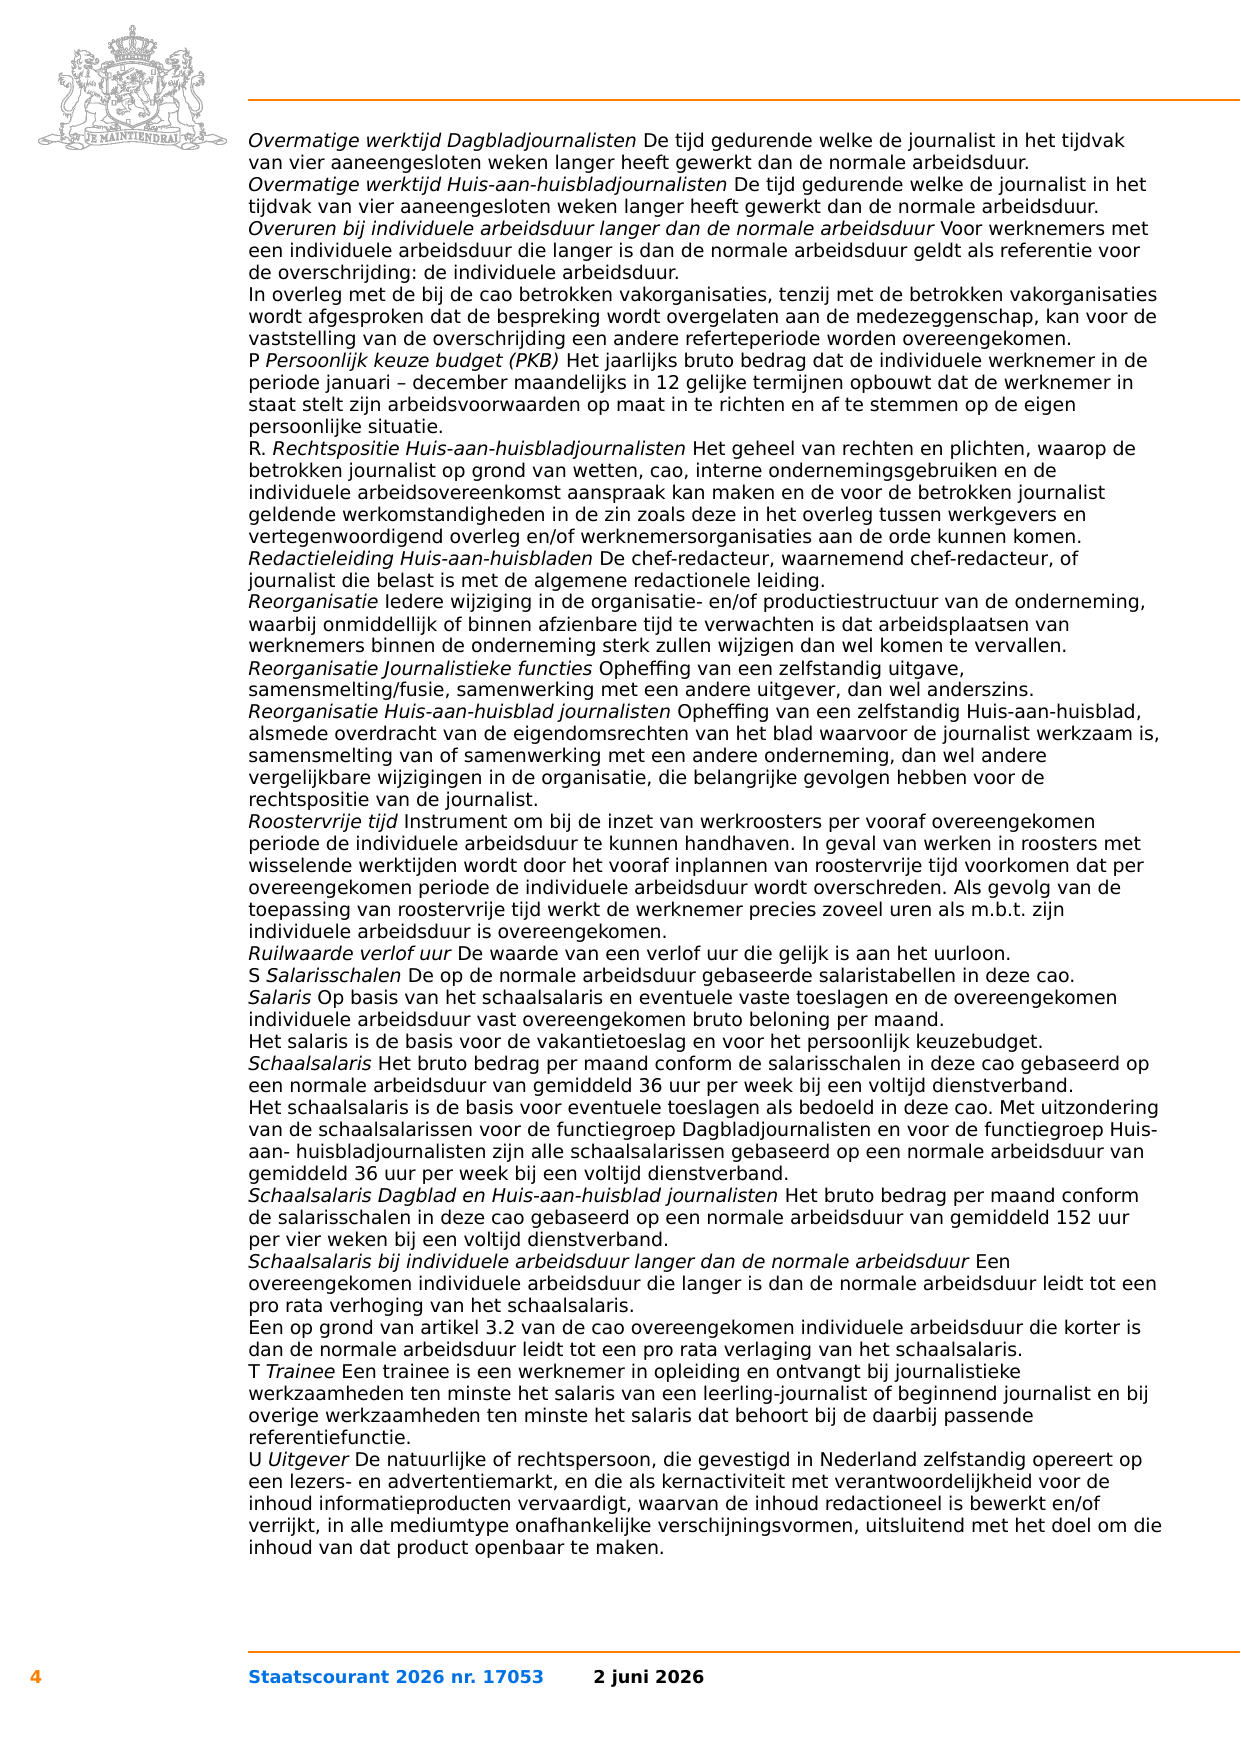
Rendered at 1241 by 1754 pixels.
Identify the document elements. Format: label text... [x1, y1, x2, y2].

text Schaalsalaris bij individuele arbeidsduur langer dan de normale arbeidsduur Een overeengekomen individuele arbeidsduur die langer is dan de normale arbeidsduur leidt tot een pro rata verhoging van het schaalsalaris. [248, 1251, 1163, 1317]
text Ruilwaarde verlof uur De waarde van een verlof uur die gelijk is aan het uurloon. [248, 943, 1163, 965]
text Roostervrije tijd Instrument om bij de inzet van werkroosters per vooraf overeengekomen periode de individuele arbeidsduur te kunnen handhaven. In geval van werken in roosters met wisselende werktijden wordt door het vooraf inplannen van roostervrije tijd voorkomen dat per overeengekomen periode de individuele arbeidsduur wordt overschreden. Als gevolg van de toepassing van roostervrije tijd werkt de werknemer precies zoveel uren als m.b.t. zijn individuele arbeidsduur is overeengekomen. [248, 811, 1163, 943]
text Schaalsalaris Dagblad en Huis-aan-huisblad journalisten Het bruto bedrag per maand conform de salarisschalen in deze cao gebaseerd op een normale arbeidsduur van gemiddeld 152 uur per vier weken bij een voltijd dienstverband. [248, 1185, 1163, 1251]
text Een op grond van artikel 3.2 van de cao overeengekomen individuele arbeidsduur die korter is dan de normale arbeidsduur leidt tot een pro rata verlaging van het schaalsalaris. [248, 1317, 1163, 1361]
text Het schaalsalaris is de basis voor eventuele toeslagen als bedoeld in deze cao. Met uitzondering van de schaalsalarissen voor de functiegroep Dagbladjournalisten en voor de functiegroep Huis-aan- huisbladjournalisten zijn alle schaalsalarissen gebaseerd op een normale arbeidsduur van gemiddeld 36 uur per week bij een voltijd dienstverband. [248, 1097, 1163, 1185]
text Redactieleiding Huis-aan-huisbladen De chef-redacteur, waarnemend chef-redacteur, of journalist die belast is met de algemene redactionele leiding. [248, 547, 1163, 591]
text R. Rechtspositie Huis-aan-huisbladjournalisten Het geheel van rechten en plichten, waarop de betrokken journalist op grond van wetten, cao, interne ondernemingsgebruiken en de individuele arbeidsovereenkomst aanspraak kan maken en de voor de betrokken journalist geldende werkomstandigheden in de zin zoals deze in het overleg tussen werkgevers en vertegenwoordigend overleg en/of werknemersorganisaties aan de orde kunnen komen. [248, 438, 1163, 547]
text Reorganisatie Iedere wijziging in de organisatie- en/of productiestructuur van de onderneming, waarbij onmiddellijk of binnen afzienbare tijd te verwachten is dat arbeidsplaatsen van werknemers binnen de onderneming sterk zullen wijzigen dan wel komen te vervallen. [248, 591, 1163, 657]
text Overmatige werktijd Dagbladjournalisten De tijd gedurende welke de journalist in het tijdvak van vier aaneengesloten weken langer heeft gewerkt dan de normale arbeidsduur. [248, 130, 1163, 174]
text U Uitgever De natuurlijke of rechtspersoon, die gevestigd in Nederland zelfstandig opereert op een lezers- en advertentiemarkt, en die als kernactiviteit met verantwoordelijkheid voor de inhoud informatieproducten vervaardigt, waarvan de inhoud redactioneel is bewerkt en/of verrijkt, in alle mediumtype onafhankelijke verschijningsvormen, uitsluitend met het doel om die inhoud van dat product openbaar te maken. [248, 1449, 1163, 1558]
text Reorganisatie Huis-aan-huisblad journalisten Opheffing van een zelfstandig Huis-aan-huisblad, alsmede overdracht van de eigendomsrechten van het blad waarvoor de journalist werkzaam is, samensmelting van of samenwerking met een andere onderneming, dan wel andere vergelijkbare wijzigingen in de organisatie, die belangrijke gevolgen hebben voor de rechtspositie van de journalist. [248, 701, 1163, 811]
picture [38, 25, 227, 150]
text Salaris Op basis van het schaalsalaris en eventuele vaste toeslagen en de overeengekomen individuele arbeidsduur vast overeengekomen bruto beloning per maand. [248, 987, 1163, 1031]
text T Trainee Een trainee is een werknemer in opleiding en ontvangt bij journalistieke werkzaamheden ten minste het salaris van een leerling-journalist of beginnend journalist en bij overige werkzaamheden ten minste het salaris dat behoort bij de daarbij passende referentiefunctie. [248, 1361, 1163, 1449]
text Schaalsalaris Het bruto bedrag per maand conform de salarisschalen in deze cao gebaseerd op een normale arbeidsduur van gemiddeld 36 uur per week bij een voltijd dienstverband. [248, 1053, 1163, 1097]
text Overmatige werktijd Huis-aan-huisbladjournalisten De tijd gedurende welke de journalist in het tijdvak van vier aaneengesloten weken langer heeft gewerkt dan de normale arbeidsduur. [248, 174, 1163, 218]
text Reorganisatie Journalistieke functies Opheffing van een zelfstandig uitgave, samensmelting/fusie, samenwerking met een andere uitgever, dan wel anderszins. [248, 657, 1163, 701]
text Overuren bij individuele arbeidsduur langer dan de normale arbeidsduur Voor werknemers met een individuele arbeidsduur die langer is dan de normale arbeidsduur geldt als referentie voor de overschrijding: de individuele arbeidsduur. [248, 218, 1163, 284]
text S Salarisschalen De op de normale arbeidsduur gebaseerde salaristabellen in deze cao. [248, 965, 1163, 987]
text In overleg met de bij de cao betrokken vakorganisaties, tenzij met de betrokken vakorganisaties wordt afgesproken dat de bespreking wordt overgelaten aan de medezeggenschap, kan voor de vaststelling van de overschrijding een andere referteperiode worden overeengekomen. [248, 284, 1163, 350]
text P Persoonlijk keuze budget (PKB) Het jaarlijks bruto bedrag dat de individuele werknemer in de periode januari – december maandelijks in 12 gelijke termijnen opbouwt dat de werknemer in staat stelt zijn arbeidsvoorwaarden op maat in te richten en af te stemmen op de eigen persoonlijke situatie. [248, 350, 1163, 438]
text Het salaris is de basis voor de vakantietoeslag en voor het persoonlijk keuzebudget. [248, 1031, 1163, 1053]
